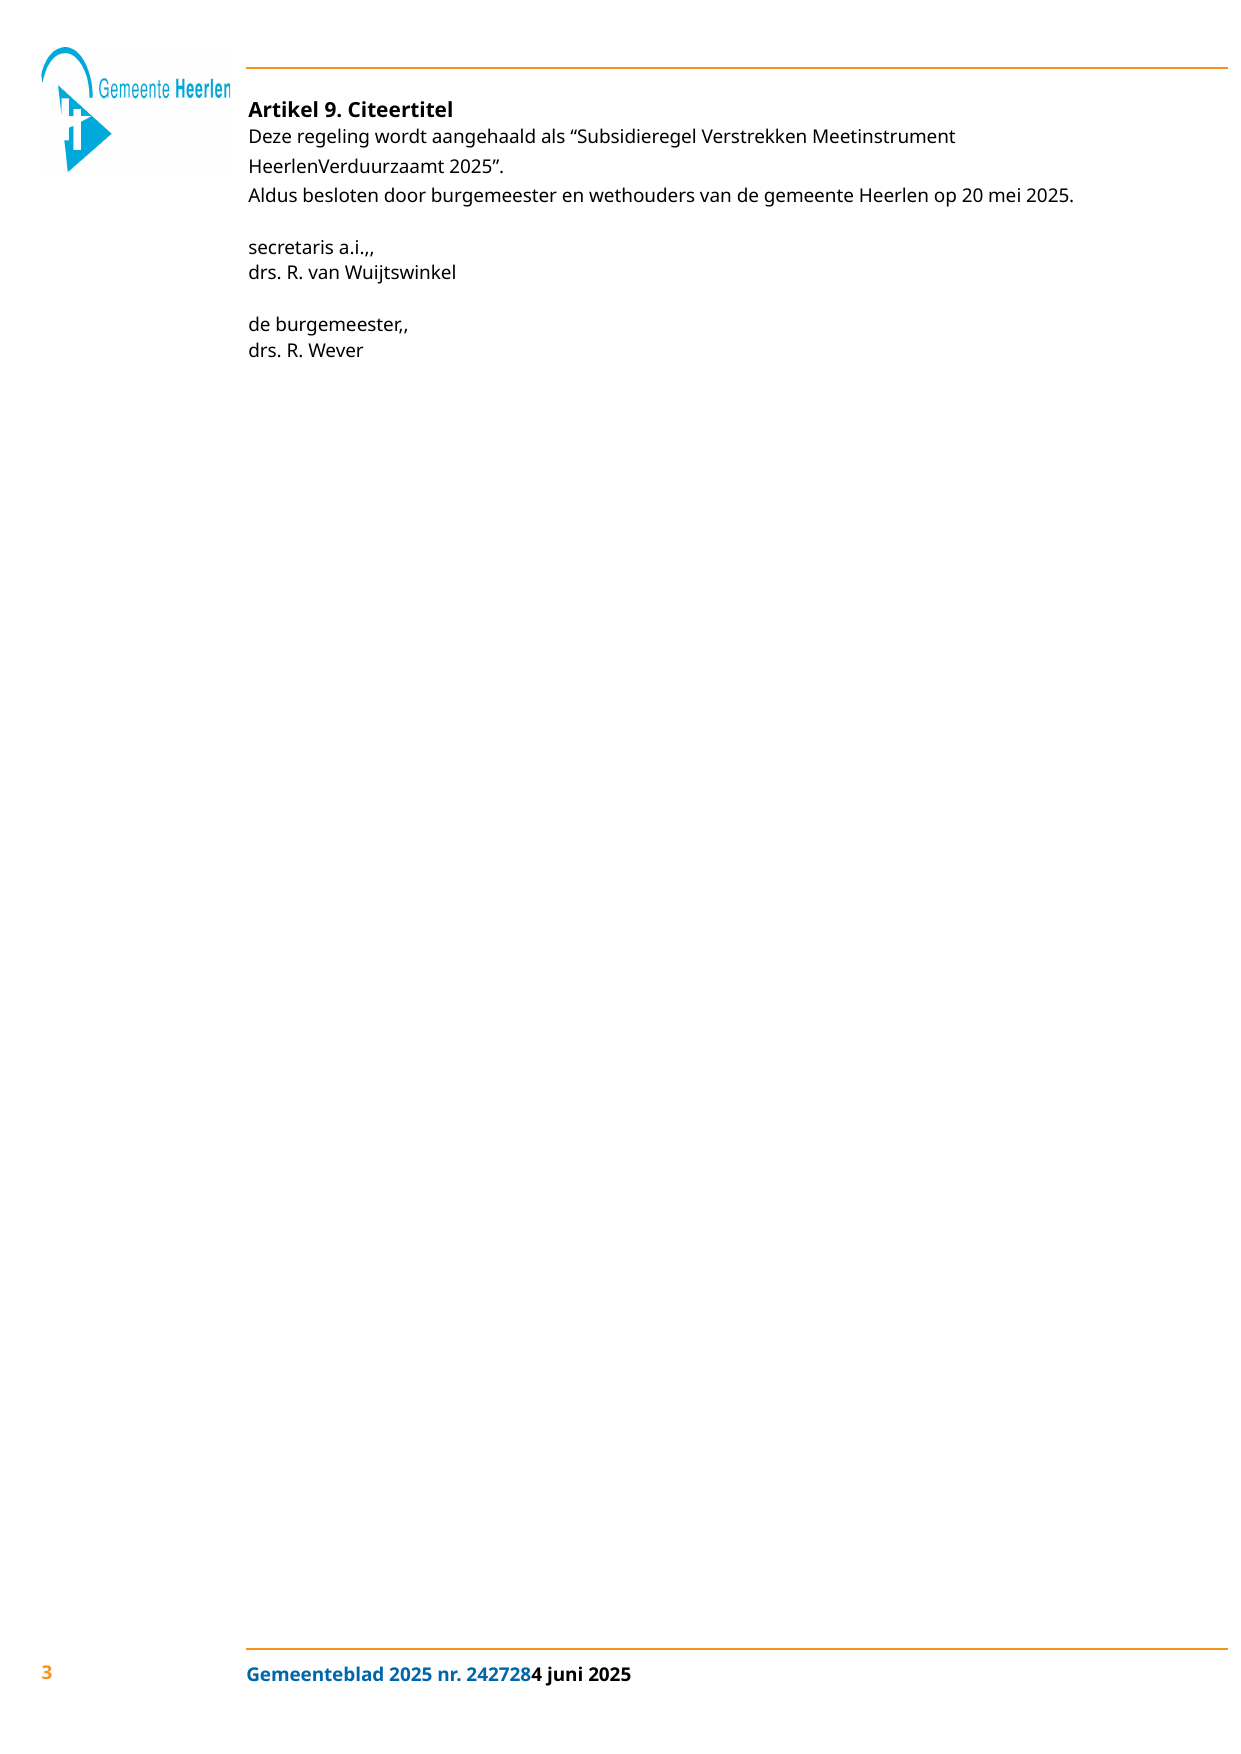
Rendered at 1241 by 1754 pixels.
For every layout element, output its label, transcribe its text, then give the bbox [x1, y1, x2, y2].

text Aldus besloten door burgemeester en wethouders van de gemeente Heerlen op 20 mei 2025. [248, 182, 1152, 208]
picture [41, 47, 59, 70]
text Artikel 9. Citeertitel [248, 95, 1152, 123]
text secretaris a.i.,, [248, 234, 1152, 259]
text de burgemeester,, [248, 311, 1152, 337]
picture [41, 47, 231, 172]
text drs. R. van Wuijtswinkel [248, 259, 1152, 285]
text Deze regeling wordt aangehaald als “Subsidieregel Verstrekken Meetinstrument HeerlenVerduurzaamt 2025”. [248, 123, 1152, 178]
text drs. R. Wever [248, 337, 1152, 362]
